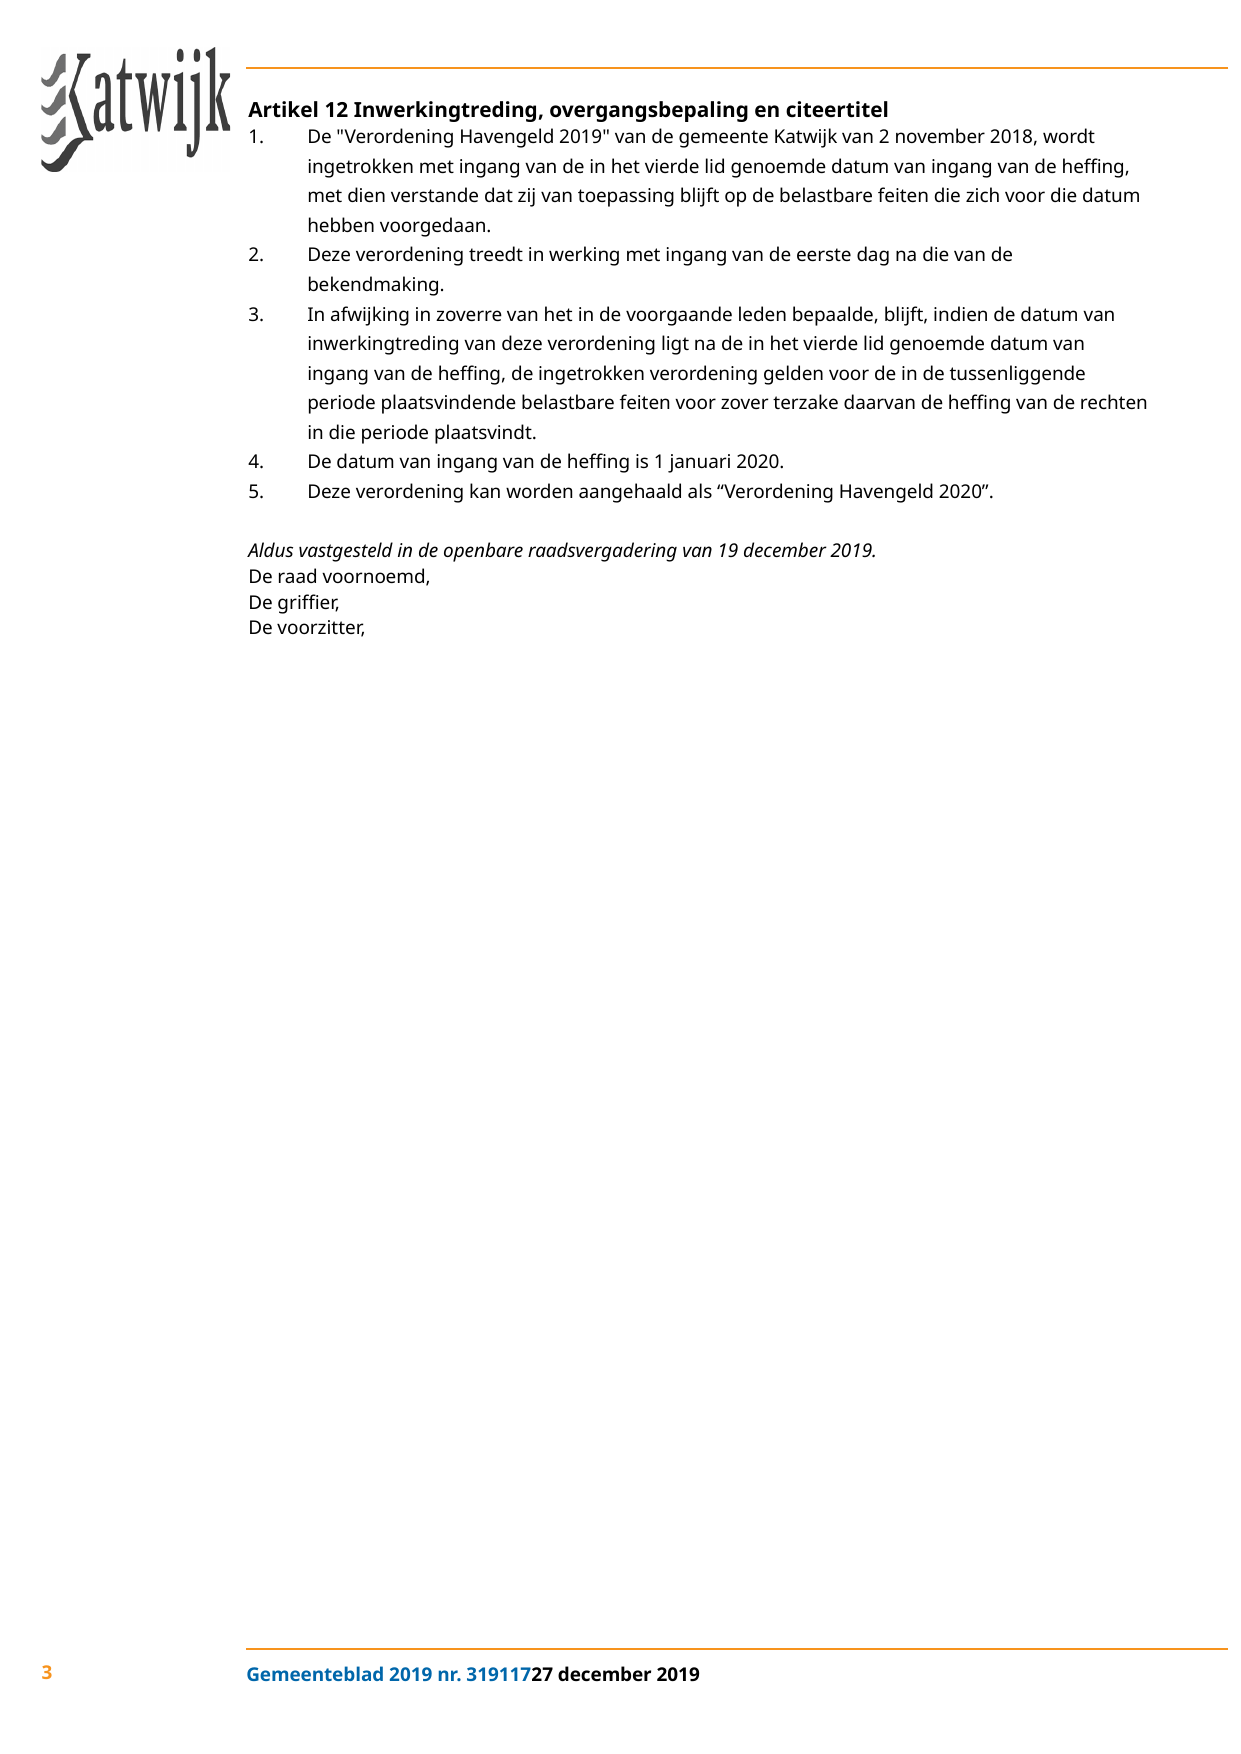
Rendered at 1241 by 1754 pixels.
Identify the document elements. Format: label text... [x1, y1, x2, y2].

text De voorzitter, [248, 614, 1152, 640]
list In afwijking in zoverre van het in de voorgaande leden bepaalde, blijft, indien de datum van inwerkingtreding van deze verordening ligt na de in het vierde lid genoemde datum van ingang van de heffing, de ingetrokken verordening gelden voor de in de tussenliggende periode plaatsvindende belastbare feiten voor zover terzake daarvan de heffing van de rechten in die periode plaatsvindt. [248, 301, 1152, 445]
text Aldus vastgesteld in de openbare raadsvergadering van 19 december 2019. [248, 537, 1152, 563]
list Deze verordening kan worden aangehaald als “Verordening Havengeld 2020”. [248, 478, 1152, 504]
list Deze verordening treedt in werking met ingang van de eerste dag na die van de bekendmaking. [248, 242, 1152, 297]
text Artikel 12 Inwerkingtreding, overgangsbepaling en citeertitel [248, 95, 1152, 123]
list De "Verordening Havengeld 2019" van de gemeente Katwijk van 2 november 2018, wordt ingetrokken met ingang van de in het vierde lid genoemde datum van ingang van de heffing, met dien verstande dat zij van toepassing blijft op de belastbare feiten die zich voor die datum hebben voorgedaan. [248, 123, 1152, 238]
list De datum van ingang van de heffing is 1 januari 2020. [248, 449, 1152, 474]
text De griffier, [248, 589, 1152, 614]
text De raad voornoemd, [248, 563, 1152, 589]
picture [41, 47, 231, 172]
